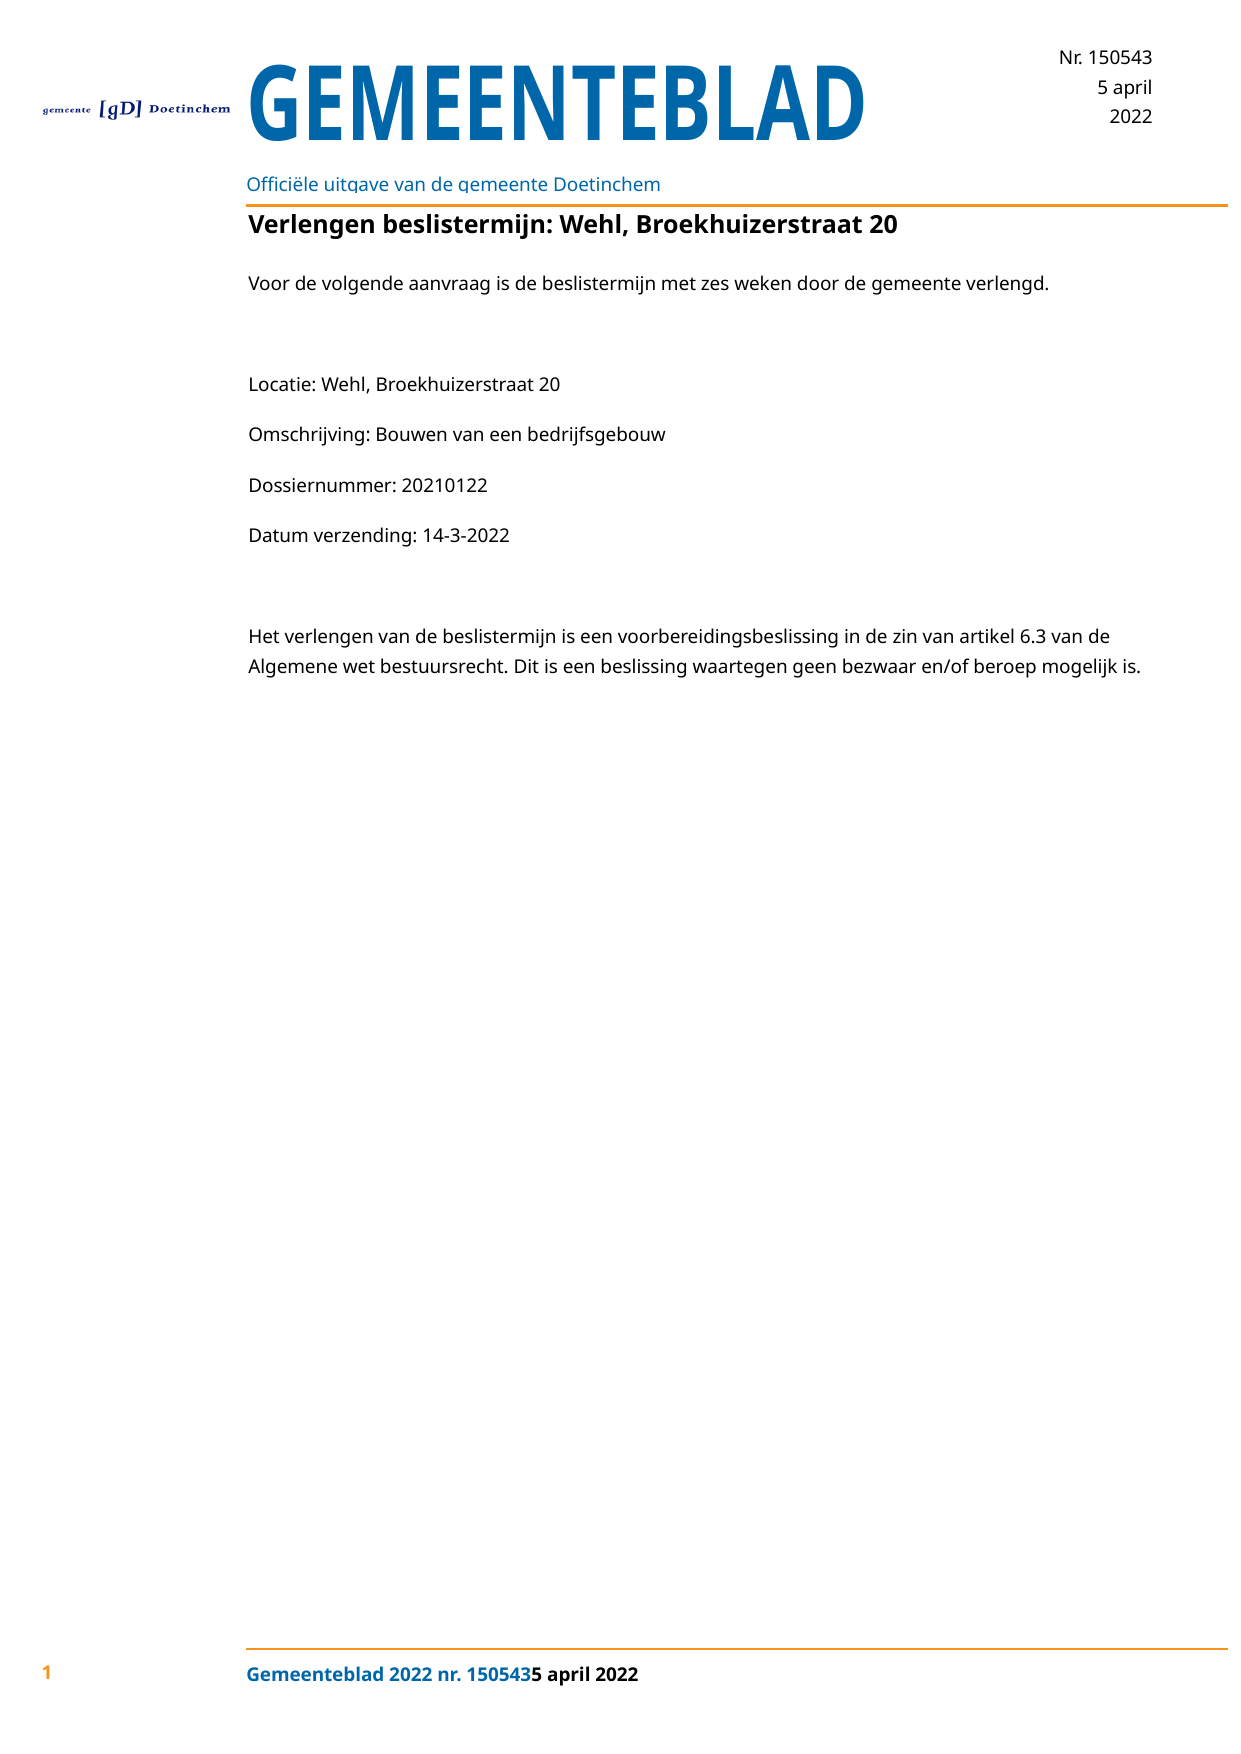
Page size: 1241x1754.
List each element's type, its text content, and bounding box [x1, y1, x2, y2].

text Datum verzending: 14-3-2022 [248, 522, 1152, 548]
text Voor de volgende aanvraag is de beslistermijn met zes weken door de gemeente verlengd. [248, 270, 1152, 296]
picture [41, 47, 231, 172]
text Dossiernummer: 20210122 [248, 472, 1152, 498]
text Het verlengen van de beslistermijn is een voorbereidingsbeslissing in de zin van artikel 6.3 van de Algemene wet bestuursrecht. Dit is een beslissing waartegen geen bezwaar en/of beroep mogelijk is. [248, 623, 1152, 678]
text Verlengen beslistermijn: Wehl, Broekhuizerstraat 20 [248, 207, 1152, 241]
text Locatie: Wehl, Broekhuizerstraat 20 [248, 371, 1152, 397]
text Omschrijving: Bouwen van een bedrijfsgebouw [248, 422, 1152, 447]
